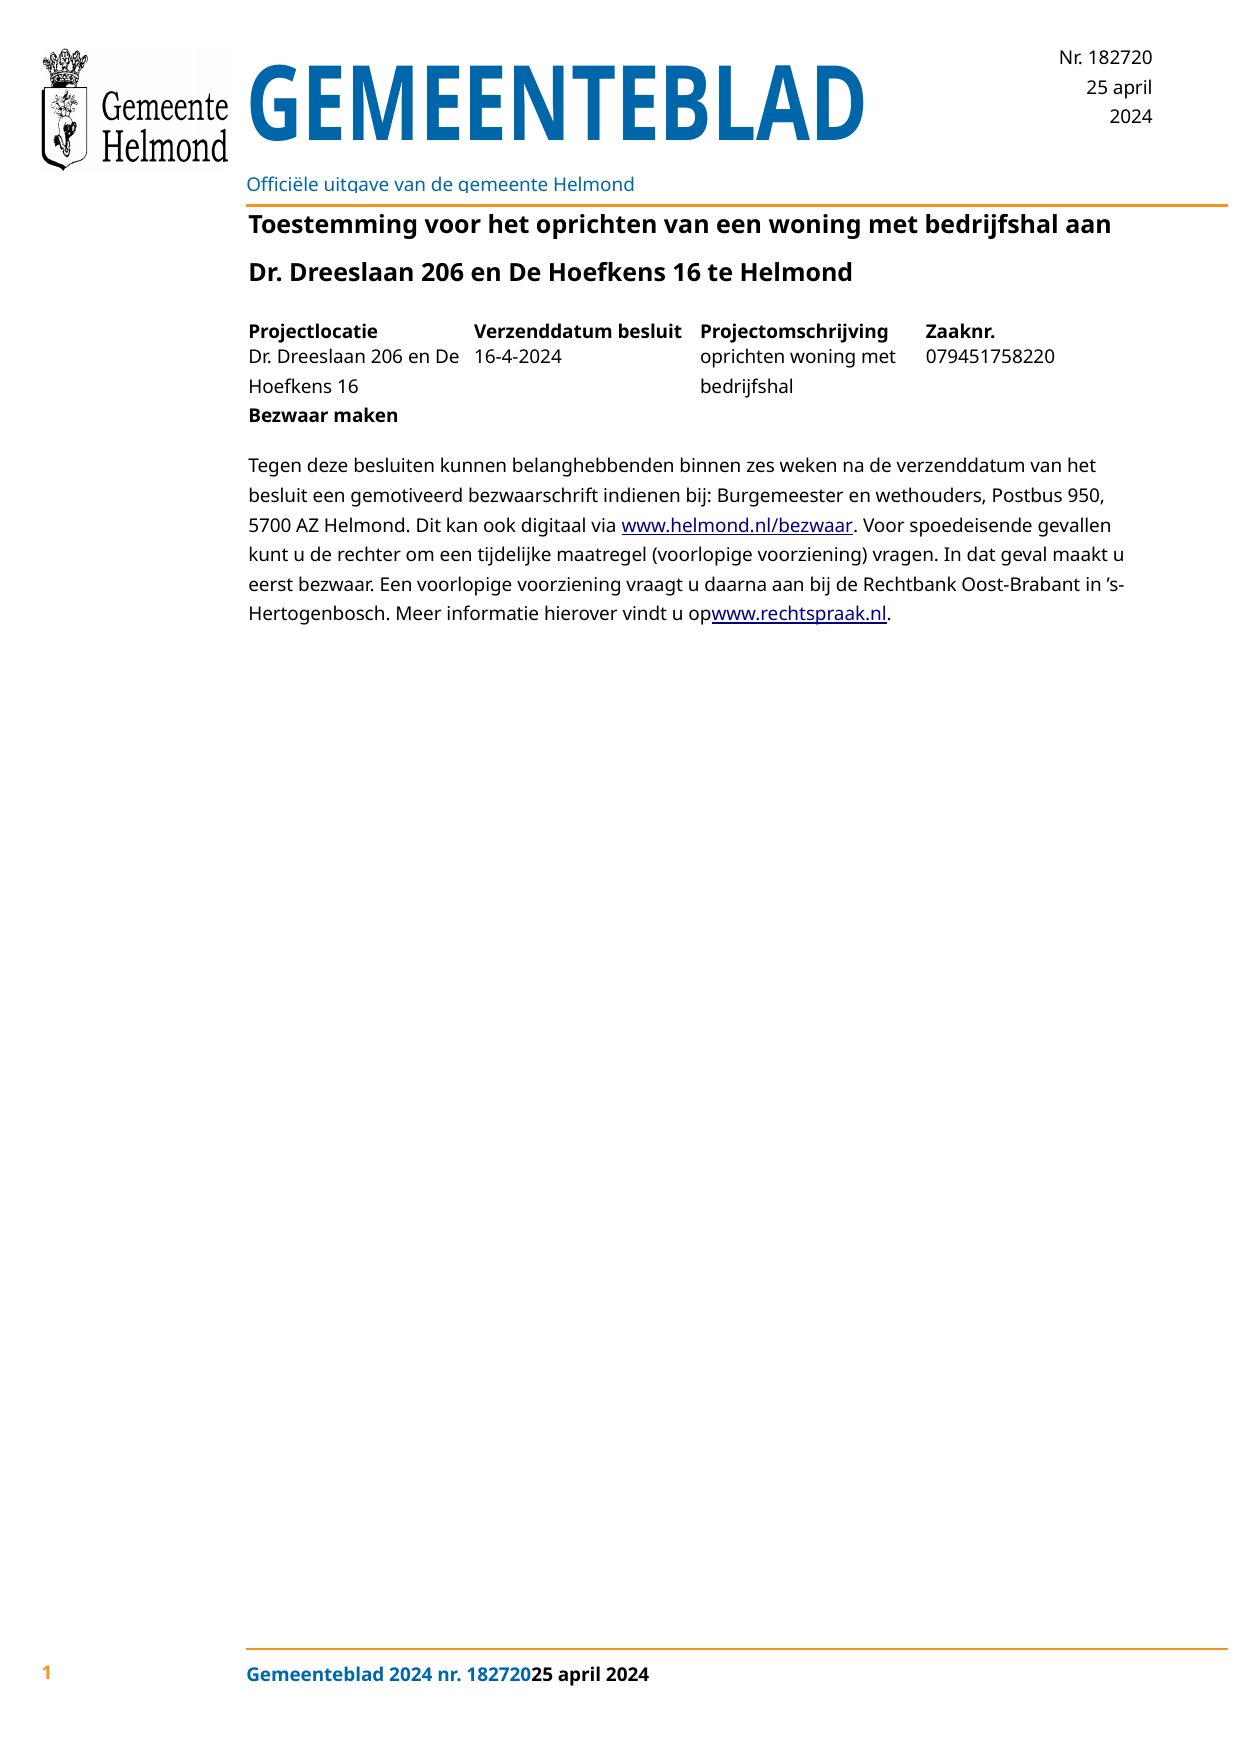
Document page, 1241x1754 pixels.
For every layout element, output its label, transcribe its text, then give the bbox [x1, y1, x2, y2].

table_cell Dr. Dreeslaan 206 en De Hoefkens 16 [248, 344, 474, 399]
table_cell 079451758220 [926, 344, 1152, 399]
picture [41, 47, 231, 172]
text Bezwaar maken [248, 402, 1152, 428]
text Toestemming voor het oprichten van een woning met bedrijfshal aan Dr. Dreeslaan 206 en De Hoefkens 16 te Helmond [248, 207, 1152, 288]
table_header Projectomschrijving [700, 318, 926, 344]
text Tegen deze besluiten kunnen belanghebbenden binnen zes weken na de verzenddatum van het besluit een gemotiveerd bezwaarschrift indienen bij: Burgemeester en wethouders, Postbus 950, 5700 AZ Helmond. Dit kan ook digitaal via www.helmond.nl/bezwaar. Voor spoedeisende gevallen kunt u de rechter om een tijdelijke maatregel (voorlopige voorziening) vragen. In dat geval maakt u eerst bezwaar. Een voorlopige voorziening vraagt u daarna aan bij de Rechtbank Oost-Brabant in ’s-Hertogenbosch. Meer informatie hierover vindt u opwww.rechtspraak.nl. [248, 453, 1152, 626]
table_header Projectlocatie [248, 318, 474, 344]
table_cell oprichten woning met bedrijfshal [700, 344, 926, 399]
table_header Zaaknr. [926, 318, 1152, 344]
table_cell 16-4-2024 [474, 344, 700, 399]
table_header Verzenddatum besluit [474, 318, 700, 344]
